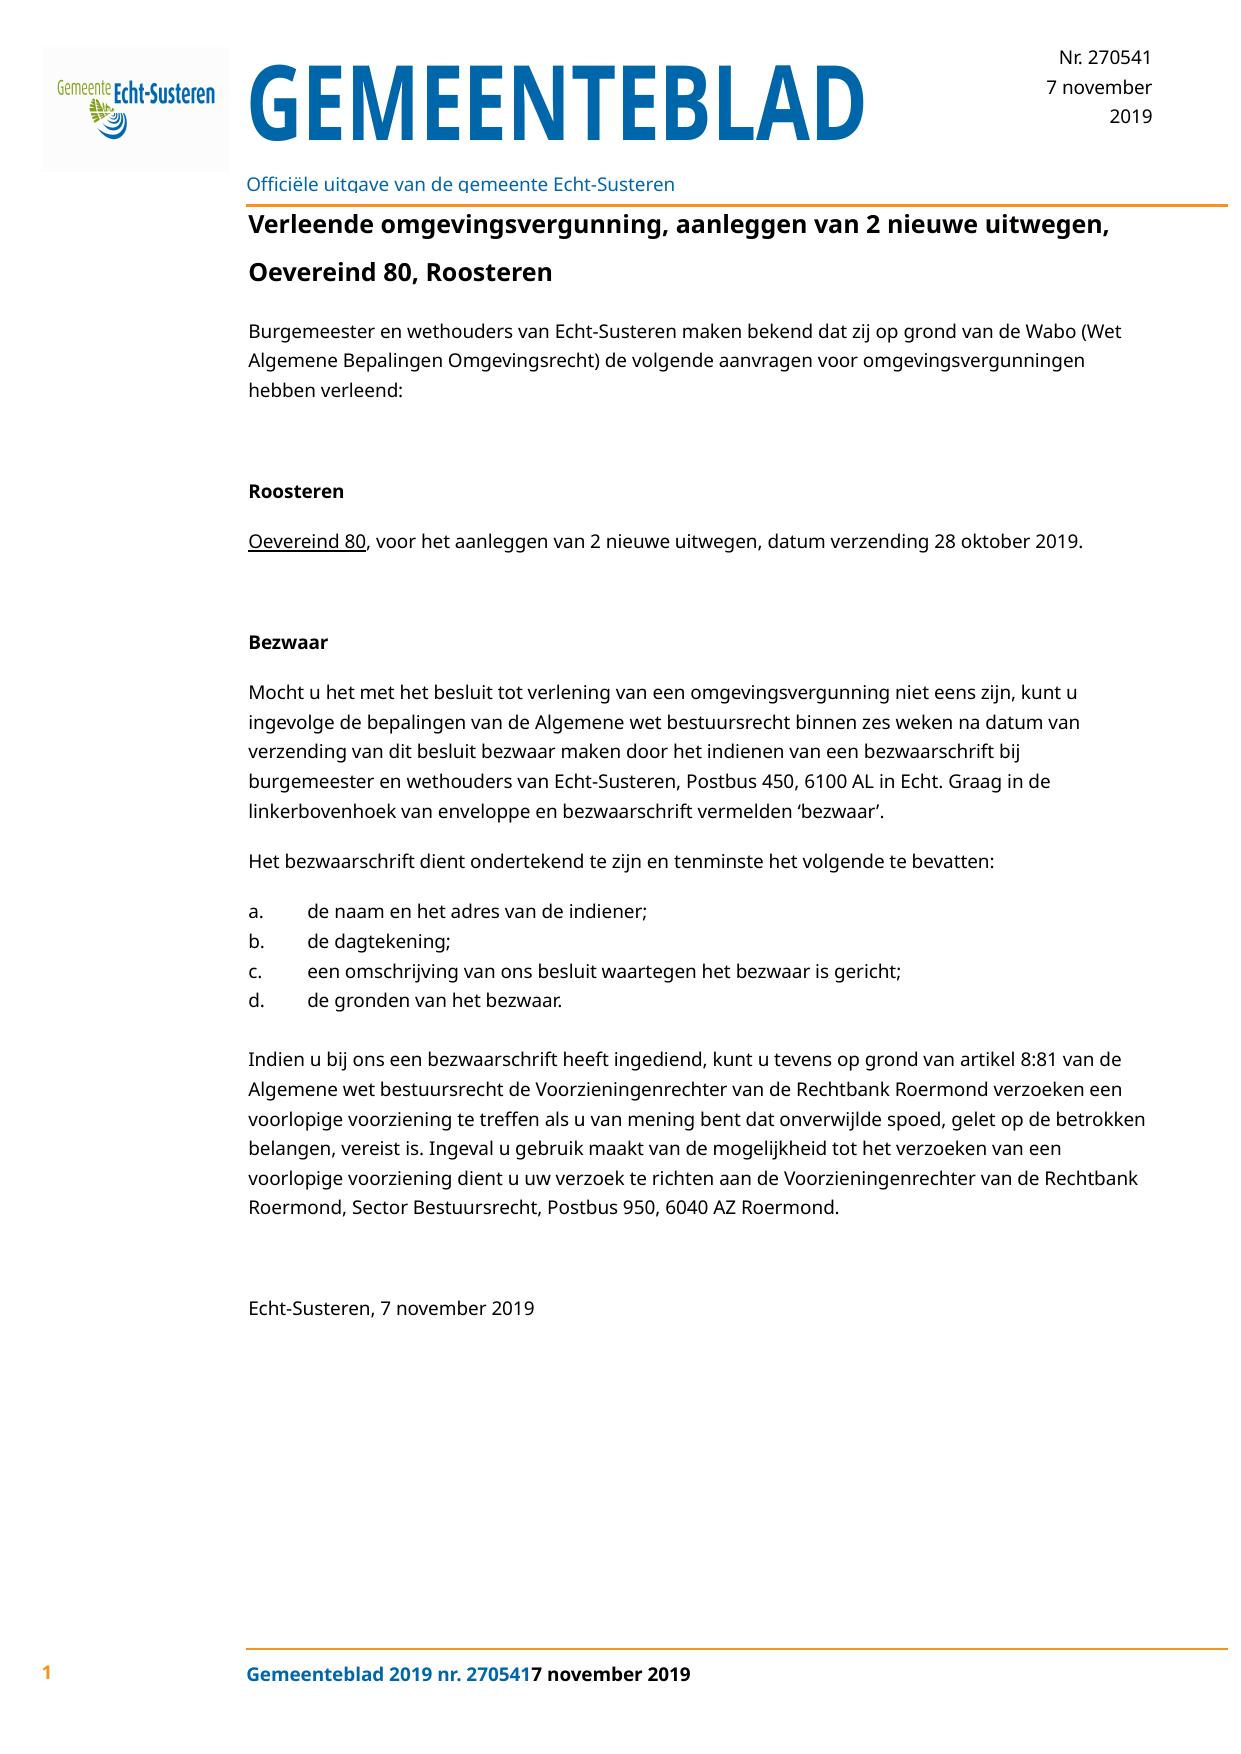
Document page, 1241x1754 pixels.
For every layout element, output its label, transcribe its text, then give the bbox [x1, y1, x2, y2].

list de dagtekening; [248, 928, 1152, 954]
list de gronden van het bezwaar. [248, 987, 1152, 1013]
text Bezwaar [248, 629, 1152, 655]
picture [41, 47, 231, 172]
text Burgemeester en wethouders van Echt-Susteren maken bekend dat zij op grond van de Wabo (Wet Algemene Bepalingen Omgevingsrecht) de volgende aanvragen voor omgevingsvergunningen hebben verleend: [248, 318, 1152, 403]
text Mocht u het met het besluit tot verlening van een omgevingsvergunning niet eens zijn, kunt u ingevolge de bepalingen van de Algemene wet bestuursrecht binnen zes weken na datum van verzending van dit besluit bezwaar maken door het indienen van een bezwaarschrift bij burgemeester en wethouders van Echt-Susteren, Postbus 450, 6100 AL in Echt. Graag in de linkerbovenhoek van enveloppe en bezwaarschrift vermelden ‘bezwaar’. [248, 679, 1152, 824]
text Het bezwaarschrift dient ondertekend te zijn en tenminste het volgende te bevatten: [248, 848, 1152, 874]
text Echt-Susteren, 7 november 2019 [248, 1295, 1152, 1321]
text Indien u bij ons een bezwaarschrift heeft ingediend, kunt u tevens op grond van artikel 8:81 van de Algemene wet bestuursrecht de Voorzieningenrechter van de Rechtbank Roermond verzoeken een voorlopige voorziening te treffen als u van mening bent dat onverwijlde spoed, gelet op de betrokken belangen, vereist is. Ingeval u gebruik maakt van de mogelijkheid tot het verzoeken van een voorlopige voorziening dient u uw verzoek te richten aan de Voorzieningenrechter van de Rechtbank Roermond, Sector Bestuursrecht, Postbus 950, 6040 AZ Roermond. [248, 1047, 1152, 1220]
text Oevereind 80, voor het aanleggen van 2 nieuwe uitwegen, datum verzending 28 oktober 2019. [248, 528, 1152, 554]
list een omschrijving van ons besluit waartegen het bezwaar is gericht; [248, 958, 1152, 984]
text Roosteren [248, 478, 1152, 504]
list de naam en het adres van de indiener; [248, 899, 1152, 924]
text Verleende omgevingsvergunning, aanleggen van 2 nieuwe uitwegen, Oevereind 80, Roosteren [248, 207, 1152, 288]
